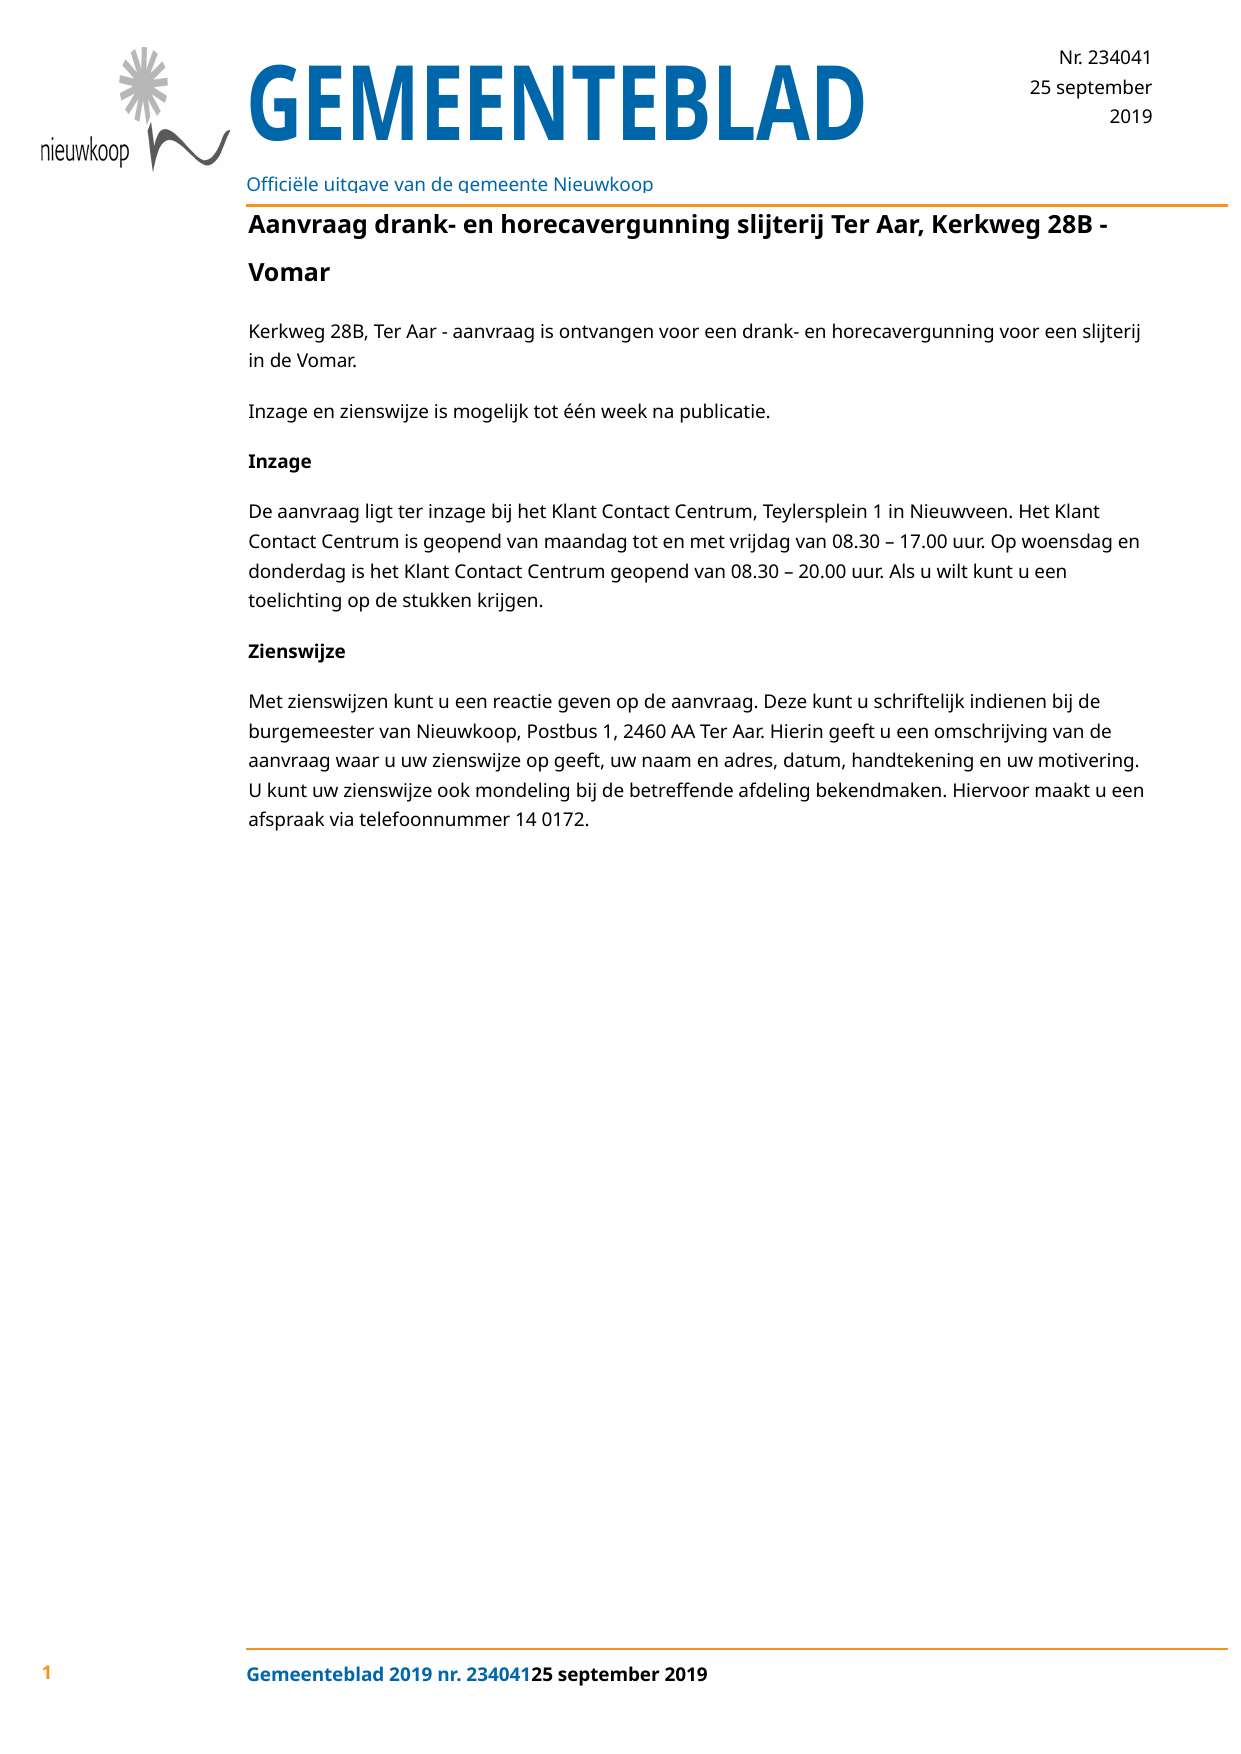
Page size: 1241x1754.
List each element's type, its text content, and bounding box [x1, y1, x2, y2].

text Met zienswijzen kunt u een reactie geven op de aanvraag. Deze kunt u schriftelijk indienen bij de burgemeester van Nieuwkoop, Postbus 1, 2460 AA Ter Aar. Hierin geeft u een omschrijving van de aanvraag waar u uw zienswijze op geeft, uw naam en adres, datum, handtekening en uw motivering. U kunt uw zienswijze ook mondeling bij de betreffende afdeling bekendmaken. Hiervoor maakt u een afspraak via telefoonnummer 14 0172. [248, 688, 1152, 832]
text Aanvraag drank- en horecavergunning slijterij Ter Aar, Kerkweg 28B - Vomar [248, 207, 1152, 288]
text Inzage [248, 448, 1152, 474]
text Kerkweg 28B, Ter Aar - aanvraag is ontvangen voor een drank- en horecavergunning voor een slijterij in de Vomar. [248, 318, 1152, 373]
text Inzage en zienswijze is mogelijk tot één week na publicatie. [248, 398, 1152, 424]
picture [41, 47, 231, 172]
text De aanvraag ligt ter inzage bij het Klant Contact Centrum, Teylersplein 1 in Nieuwveen. Het Klant Contact Centrum is geopend van maandag tot en met vrijdag van 08.30 – 17.00 uur. Op woensdag en donderdag is het Klant Contact Centrum geopend van 08.30 – 20.00 uur. Als u wilt kunt u een toelichting op de stukken krijgen. [248, 499, 1152, 613]
text Zienswijze [248, 638, 1152, 664]
